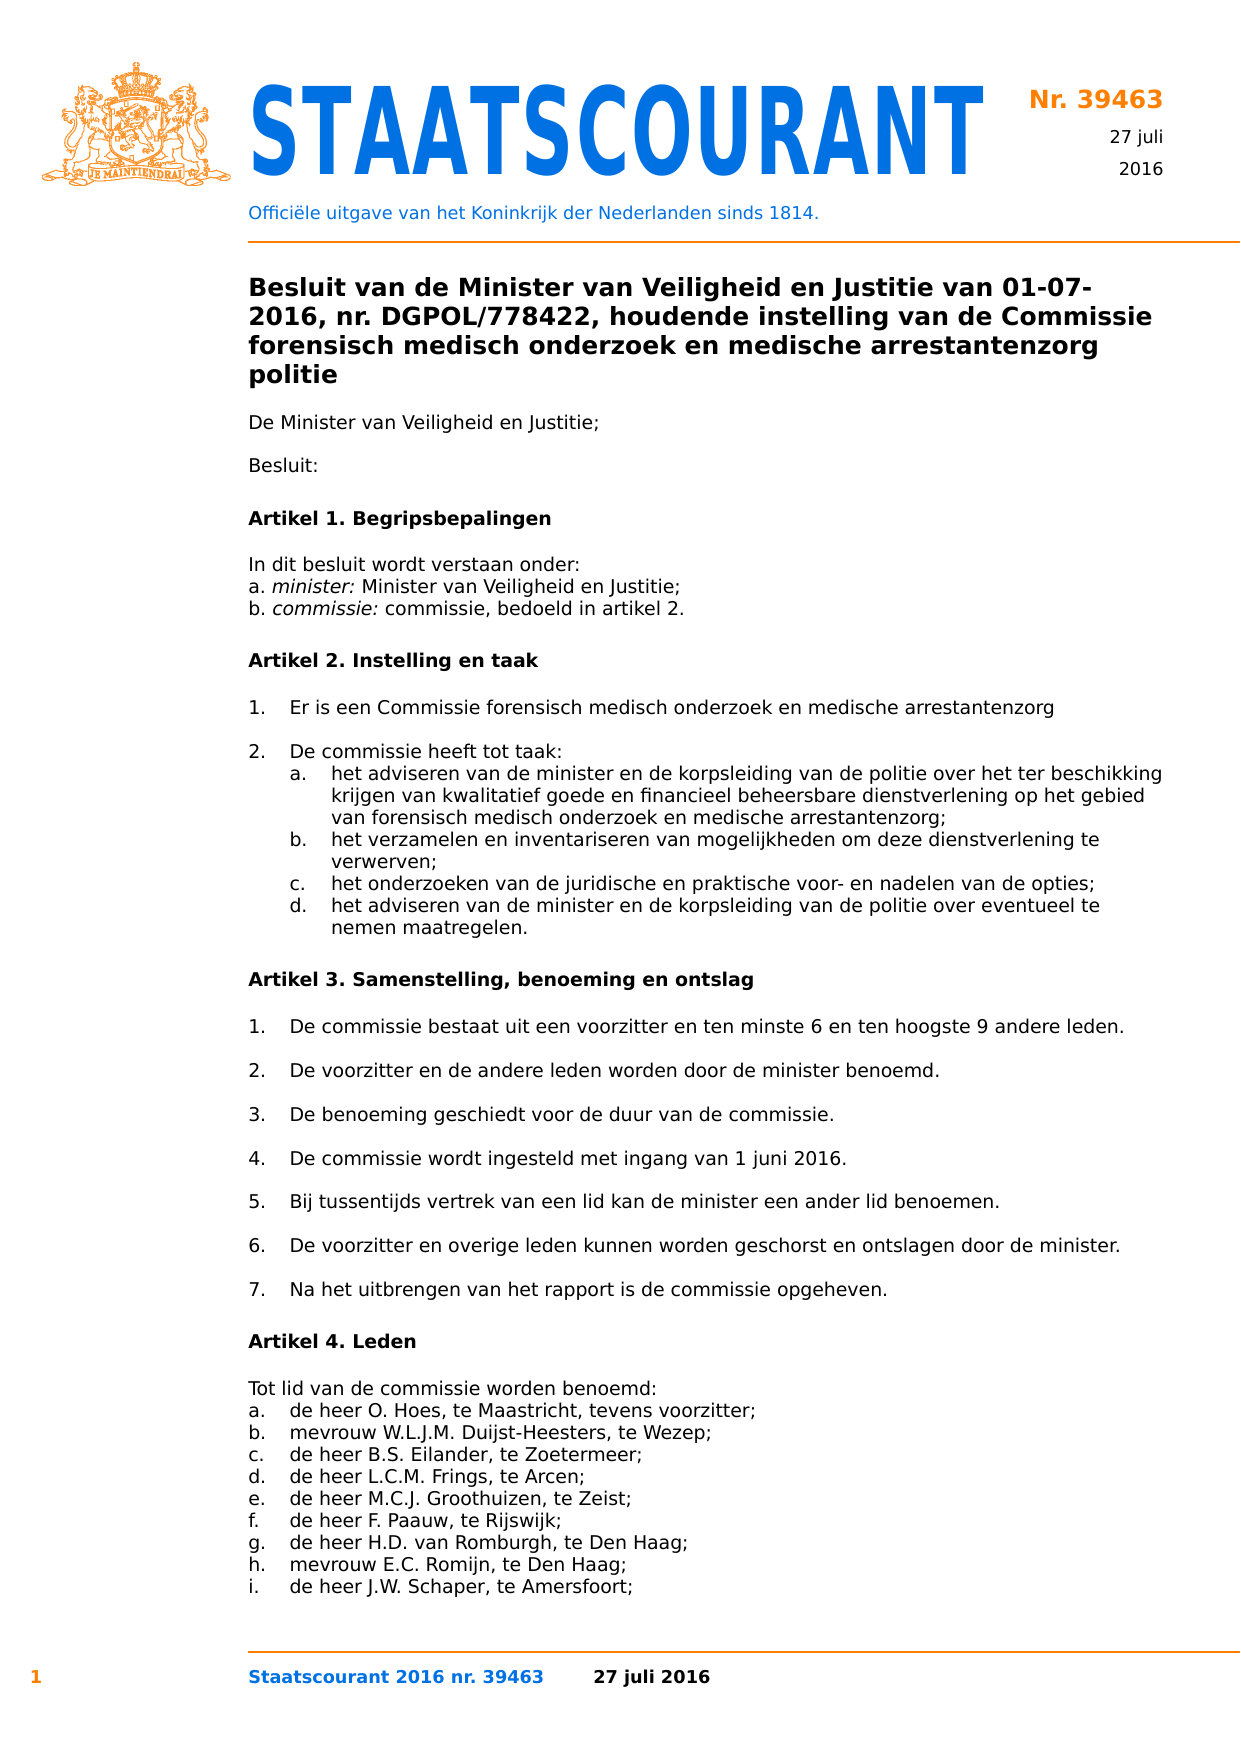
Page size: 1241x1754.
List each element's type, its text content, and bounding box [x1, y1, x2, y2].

text 1. Er is een Commissie forensisch medisch onderzoek en medische arrestantenzorg [248, 697, 1163, 719]
text b. commissie: commissie, bedoeld in artikel 2. [248, 598, 1163, 620]
text a. de heer O. Hoes, te Maastricht, tevens voorzitter; [248, 1400, 1163, 1422]
text 5. Bij tussentijds vertrek van een lid kan de minister een ander lid benoemen. [248, 1191, 1163, 1213]
text i. de heer J.W. Schaper, te Amersfoort; [248, 1576, 1163, 1598]
text d. de heer L.C.M. Frings, te Arcen; [248, 1466, 1163, 1488]
text De Minister van Veiligheid en Justitie; [248, 412, 1163, 433]
text Besluit: [248, 455, 1163, 477]
text h. mevrouw E.C. Romijn, te Den Haag; [248, 1554, 1163, 1576]
text a. minister: Minister van Veiligheid en Justitie; [248, 576, 1163, 598]
text f. de heer F. Paauw, te Rijswijk; [248, 1510, 1163, 1532]
text d. het adviseren van de minister en de korpsleiding van de politie over eventueel te nemen maatregelen. [289, 895, 1163, 939]
text In dit besluit wordt verstaan onder: [248, 554, 1163, 576]
subtitle Artikel 4. Leden [248, 1331, 1163, 1353]
text 6. De voorzitter en overige leden kunnen worden geschorst en ontslagen door de minister. [248, 1235, 1163, 1257]
text e. de heer M.C.J. Groothuizen, te Zeist; [248, 1488, 1163, 1510]
picture [41, 62, 231, 186]
text Tot lid van de commissie worden benoemd: [248, 1378, 1163, 1400]
text 7. Na het uitbrengen van het rapport is de commissie opgeheven. [248, 1279, 1163, 1301]
text b. het verzamelen en inventariseren van mogelijkheden om deze dienstverlening te verwerven; [289, 829, 1163, 873]
text 4. De commissie wordt ingesteld met ingang van 1 juni 2016. [248, 1147, 1163, 1169]
subtitle Besluit van de Minister van Veiligheid en Justitie van 01-07-2016, nr. DGPOL/778422, houdende instelling van de Commissie forensisch medisch onderzoek en medische arrestantenzorg politie [248, 273, 1163, 390]
text 2. De voorzitter en de andere leden worden door de minister benoemd. [248, 1060, 1163, 1082]
text c. het onderzoeken van de juridische en praktische voor- en nadelen van de opties; [289, 873, 1163, 895]
table_header Nr. 39463 [998, 62, 1240, 121]
text 2. De commissie heeft tot taak: [248, 741, 1163, 763]
table_header STAATSCOURANT [248, 62, 998, 203]
text b. mevrouw W.L.J.M. Duijst-Heesters, te Wezep; [248, 1422, 1163, 1444]
text a. het adviseren van de minister en de korpsleiding van de politie over het ter beschikking krijgen van kwalitatief goede en financieel beheersbare dienstverlening op het gebied van forensisch medisch onderzoek en medische arrestantenzorg; [289, 763, 1163, 829]
subtitle Artikel 2. Instelling en taak [248, 650, 1163, 672]
text 3. De benoeming geschiedt voor de duur van de commissie. [248, 1104, 1163, 1126]
subtitle Artikel 1. Begripsbepalingen [248, 507, 1163, 529]
table_cell Officiële uitgave van het Koninkrijk der Nederlanden sinds 1814. [248, 203, 1240, 241]
text 1. De commissie bestaat uit een voorzitter en ten minste 6 en ten hoogste 9 andere leden. [248, 1016, 1163, 1038]
table_cell 27 juli [998, 121, 1240, 153]
table_cell 2016 [998, 153, 1240, 203]
table_header [25, 62, 248, 241]
text c. de heer B.S. Eilander, te Zoetermeer; [248, 1444, 1163, 1466]
text g. de heer H.D. van Romburgh, te Den Haag; [248, 1532, 1163, 1554]
subtitle Artikel 3. Samenstelling, benoeming en ontslag [248, 969, 1163, 991]
